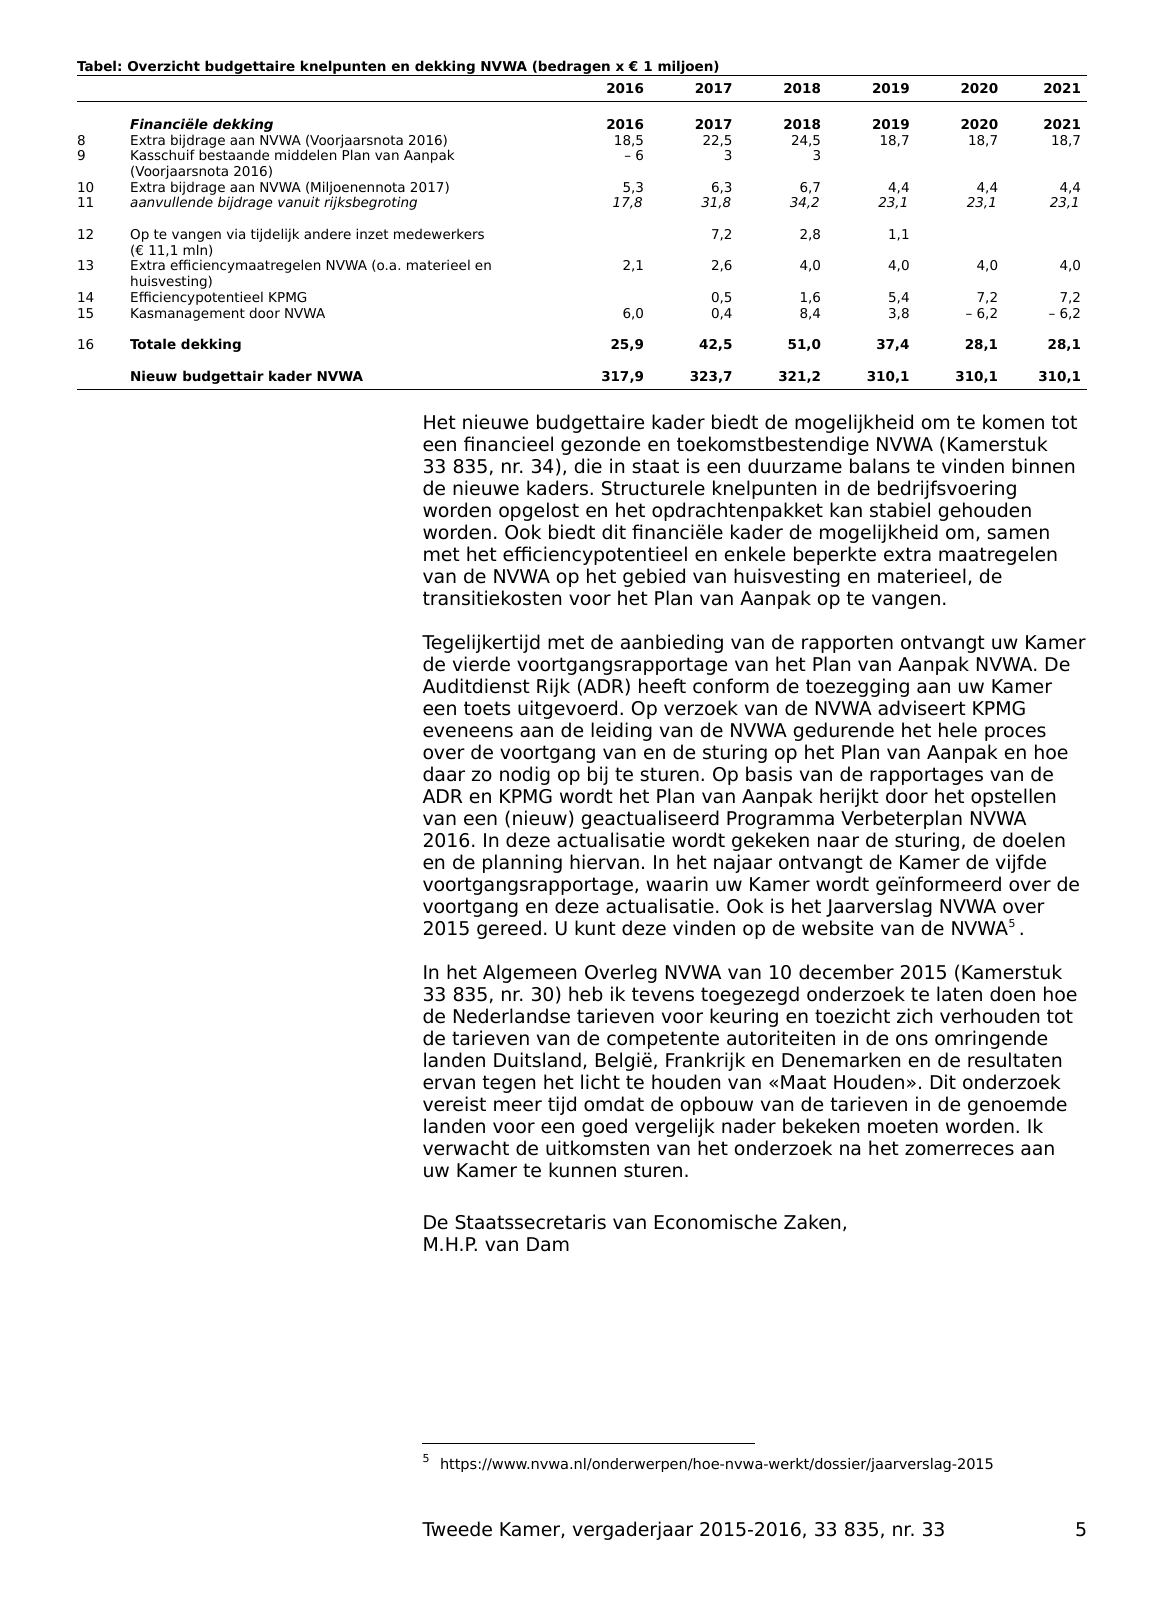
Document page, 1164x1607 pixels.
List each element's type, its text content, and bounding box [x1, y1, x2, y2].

table_cell 2018 [738, 76, 827, 101]
table_cell 24,5 [738, 133, 827, 148]
table_cell 6,3 [650, 180, 738, 195]
table_cell [561, 227, 649, 258]
table_cell 18,7 [827, 133, 915, 148]
table_cell 5,4 [827, 290, 915, 305]
table_cell Extra efficiencymaatregelen NVWA (o.a. materieel en huisvesting) [124, 258, 561, 290]
table_cell [561, 102, 649, 117]
table_cell 34,2 [738, 195, 827, 211]
table_cell 13 [77, 258, 124, 290]
table_cell Extra bijdrage aan NVWA (Miljoenennota 2017) [124, 180, 561, 195]
table_cell [124, 102, 561, 117]
table_cell [650, 321, 738, 337]
table_cell 17,8 [561, 195, 649, 211]
table_cell 18,7 [1004, 133, 1087, 148]
table_cell Op te vangen via tijdelijk andere inzet medewerkers (€ 11,1 mln) [124, 227, 561, 258]
table_cell 3,8 [827, 305, 915, 321]
table_cell 4,4 [827, 180, 915, 195]
table_cell 10 [77, 180, 124, 195]
table_cell Kasmanagement door NVWA [124, 305, 561, 321]
table_cell [561, 321, 649, 337]
table_cell [77, 76, 124, 101]
table_cell 25,9 [561, 337, 649, 353]
table_cell 28,1 [1004, 337, 1087, 353]
table_cell 2016 [561, 117, 649, 132]
table_cell 8 [77, 133, 124, 148]
table_cell [738, 211, 827, 227]
table_cell Financiële dekking [124, 117, 561, 132]
table_cell 6,0 [561, 305, 649, 321]
table_cell Totale dekking [124, 337, 561, 353]
table_cell [124, 211, 561, 227]
table_cell 7,2 [915, 290, 1004, 305]
table_cell [77, 117, 124, 132]
table_cell 4,0 [827, 258, 915, 290]
table_cell [650, 102, 738, 117]
table_cell 23,1 [1004, 195, 1087, 211]
text In het Algemeen Overleg NVWA van 10 december 2015 (Kamerstuk 33 835, nr. 30) heb ik tevens toegezegd onderzoek te laten doen hoe de Nederlandse tarieven voor keuring en toezicht zich verhouden tot de tarieven van de competente autoriteiten in de ons omringende landen Duitsland, België, Frankrijk en Denemarken en de resultaten ervan tegen het licht te houden van «Maat Houden». Dit onderzoek vereist meer tijd omdat de opbouw van de tarieven in de genoemde landen voor een goed vergelijk nader bekeken moeten worden. Ik verwacht de uitkomsten van het onderzoek na het zomerreces aan uw Kamer te kunnen sturen. [422, 962, 1087, 1182]
table_cell [561, 211, 649, 227]
table_cell 14 [77, 290, 124, 305]
table_cell [77, 368, 124, 389]
table_cell 2019 [827, 76, 915, 101]
table_cell 2020 [915, 76, 1004, 101]
table_cell 2021 [1004, 117, 1087, 132]
table_cell 2016 [561, 76, 649, 101]
table_cell 6,7 [738, 180, 827, 195]
table_cell 15 [77, 305, 124, 321]
table_cell 4,0 [1004, 258, 1087, 290]
table_cell 42,5 [650, 337, 738, 353]
table_cell [1004, 353, 1087, 368]
table_cell 310,1 [827, 368, 915, 389]
table_cell – 6,2 [1004, 305, 1087, 321]
table_cell 22,5 [650, 133, 738, 148]
table_cell aanvullende bijdrage vanuit rijksbegroting [124, 195, 561, 211]
table_cell 9 [77, 148, 124, 179]
table_cell [1004, 211, 1087, 227]
table_cell [915, 211, 1004, 227]
text De Staatssecretaris van Economische Zaken, M.H.P. van Dam [422, 1212, 1087, 1256]
table_cell 28,1 [915, 337, 1004, 353]
table_cell [561, 290, 649, 305]
text Tegelijkertijd met de aanbieding van de rapporten ontvangt uw Kamer de vierde voortgangsrapportage van het Plan van Aanpak NVWA. De Auditdienst Rijk (ADR) heeft conform de toezegging aan uw Kamer een toets uitgevoerd. Op verzoek van de NVWA adviseert KPMG eveneens aan de leiding van de NVWA gedurende het hele proces over de voortgang van en de sturing op het Plan van Aanpak en hoe daar zo nodig op bij te sturen. Op basis van de rapportages van de ADR en KPMG wordt het Plan van Aanpak herijkt door het opstellen van een (nieuw) geactualiseerd Programma Verbeterplan NVWA 2016. In deze actualisatie wordt gekeken naar de sturing, de doelen en de planning hiervan. In het najaar ontvangt de Kamer de vijfde voortgangsrapportage, waarin uw Kamer wordt geïnformeerd over de voortgang en deze actualisatie. Ook is het Jaarverslag NVWA over 2015 gereed. U kunt deze vinden op de website van de NVWA. [422, 632, 1087, 940]
table_cell 3 [738, 148, 827, 179]
table_cell 7,2 [650, 227, 738, 258]
table_cell 12 [77, 227, 124, 258]
table_cell 31,8 [650, 195, 738, 211]
table_cell [738, 353, 827, 368]
table_cell 3 [650, 148, 738, 179]
table_cell [1004, 102, 1087, 117]
table_cell [561, 353, 649, 368]
table_cell [915, 353, 1004, 368]
table_cell Nieuw budgettair kader NVWA [124, 368, 561, 389]
table_cell [77, 353, 124, 368]
table_cell 310,1 [1004, 368, 1087, 389]
table_cell 2017 [650, 117, 738, 132]
text https://www.nvwa.nl/onderwerpen/hoe-nvwa-werkt/dossier/jaarverslag-2015 [422, 1452, 1087, 1474]
table_cell 4,0 [738, 258, 827, 290]
table_cell 2021 [1004, 76, 1087, 101]
table_cell 23,1 [827, 195, 915, 211]
table_cell 37,4 [827, 337, 915, 353]
table_cell [827, 148, 915, 179]
table_cell 2,6 [650, 258, 738, 290]
table_cell 11 [77, 195, 124, 211]
table_cell 317,9 [561, 368, 649, 389]
table_cell 1,1 [827, 227, 915, 258]
table_cell 321,2 [738, 368, 827, 389]
table_cell [915, 102, 1004, 117]
table_cell Extra bijdrage aan NVWA (Voorjaarsnota 2016) [124, 133, 561, 148]
table_cell [124, 353, 561, 368]
table_cell [827, 353, 915, 368]
table_cell 310,1 [915, 368, 1004, 389]
table_cell [650, 211, 738, 227]
table_cell 18,5 [561, 133, 649, 148]
table_cell 2,1 [561, 258, 649, 290]
table_cell – 6 [561, 148, 649, 179]
table_cell 2018 [738, 117, 827, 132]
table_cell [738, 321, 827, 337]
table_cell 323,7 [650, 368, 738, 389]
table_cell [915, 321, 1004, 337]
table_cell [915, 227, 1004, 258]
table_cell 2017 [650, 76, 738, 101]
table_cell 23,1 [915, 195, 1004, 211]
table_cell 7,2 [1004, 290, 1087, 305]
table_cell [1004, 148, 1087, 179]
table_cell 18,7 [915, 133, 1004, 148]
table_cell Efficiencypotentieel KPMG [124, 290, 561, 305]
table_cell [738, 102, 827, 117]
table_cell [650, 353, 738, 368]
table_cell 4,0 [915, 258, 1004, 290]
table_cell 4,4 [1004, 180, 1087, 195]
table_cell 1,6 [738, 290, 827, 305]
table_cell [915, 148, 1004, 179]
table_cell – 6,2 [915, 305, 1004, 321]
table_cell [1004, 321, 1087, 337]
table_cell 2,8 [738, 227, 827, 258]
text Het nieuwe budgettaire kader biedt de mogelijkheid om te komen tot een financieel gezonde en toekomstbestendige NVWA (Kamerstuk 33 835, nr. 34), die in staat is een duurzame balans te vinden binnen de nieuwe kaders. Structurele knelpunten in de bedrijfsvoering worden opgelost en het opdrachtenpakket kan stabiel gehouden worden. Ook biedt dit financiële kader de mogelijkheid om, samen met het efficiencypotentieel en enkele beperkte extra maatregelen van de NVWA op het gebied van huisvesting en materieel, de transitiekosten voor het Plan van Aanpak op te vangen. [422, 412, 1087, 610]
table_header Tabel: Overzicht budgettaire knelpunten en dekking NVWA (bedragen x € 1 miljoen) [77, 59, 1087, 75]
table_cell [77, 211, 124, 227]
table_cell 0,5 [650, 290, 738, 305]
table_cell [77, 321, 124, 337]
table_cell [827, 102, 915, 117]
table_cell [124, 76, 561, 101]
table_cell [124, 321, 561, 337]
table_cell [827, 321, 915, 337]
table_cell Kasschuif bestaande middelen Plan van Aanpak (Voorjaarsnota 2016) [124, 148, 561, 179]
table_cell 4,4 [915, 180, 1004, 195]
table_cell 8,4 [738, 305, 827, 321]
table_cell [77, 102, 124, 117]
table_cell 5,3 [561, 180, 649, 195]
table_cell 2019 [827, 117, 915, 132]
table_cell 2020 [915, 117, 1004, 132]
table_cell 16 [77, 337, 124, 353]
table_cell [1004, 227, 1087, 258]
table_cell 0,4 [650, 305, 738, 321]
table_cell 51,0 [738, 337, 827, 353]
table_cell [827, 211, 915, 227]
